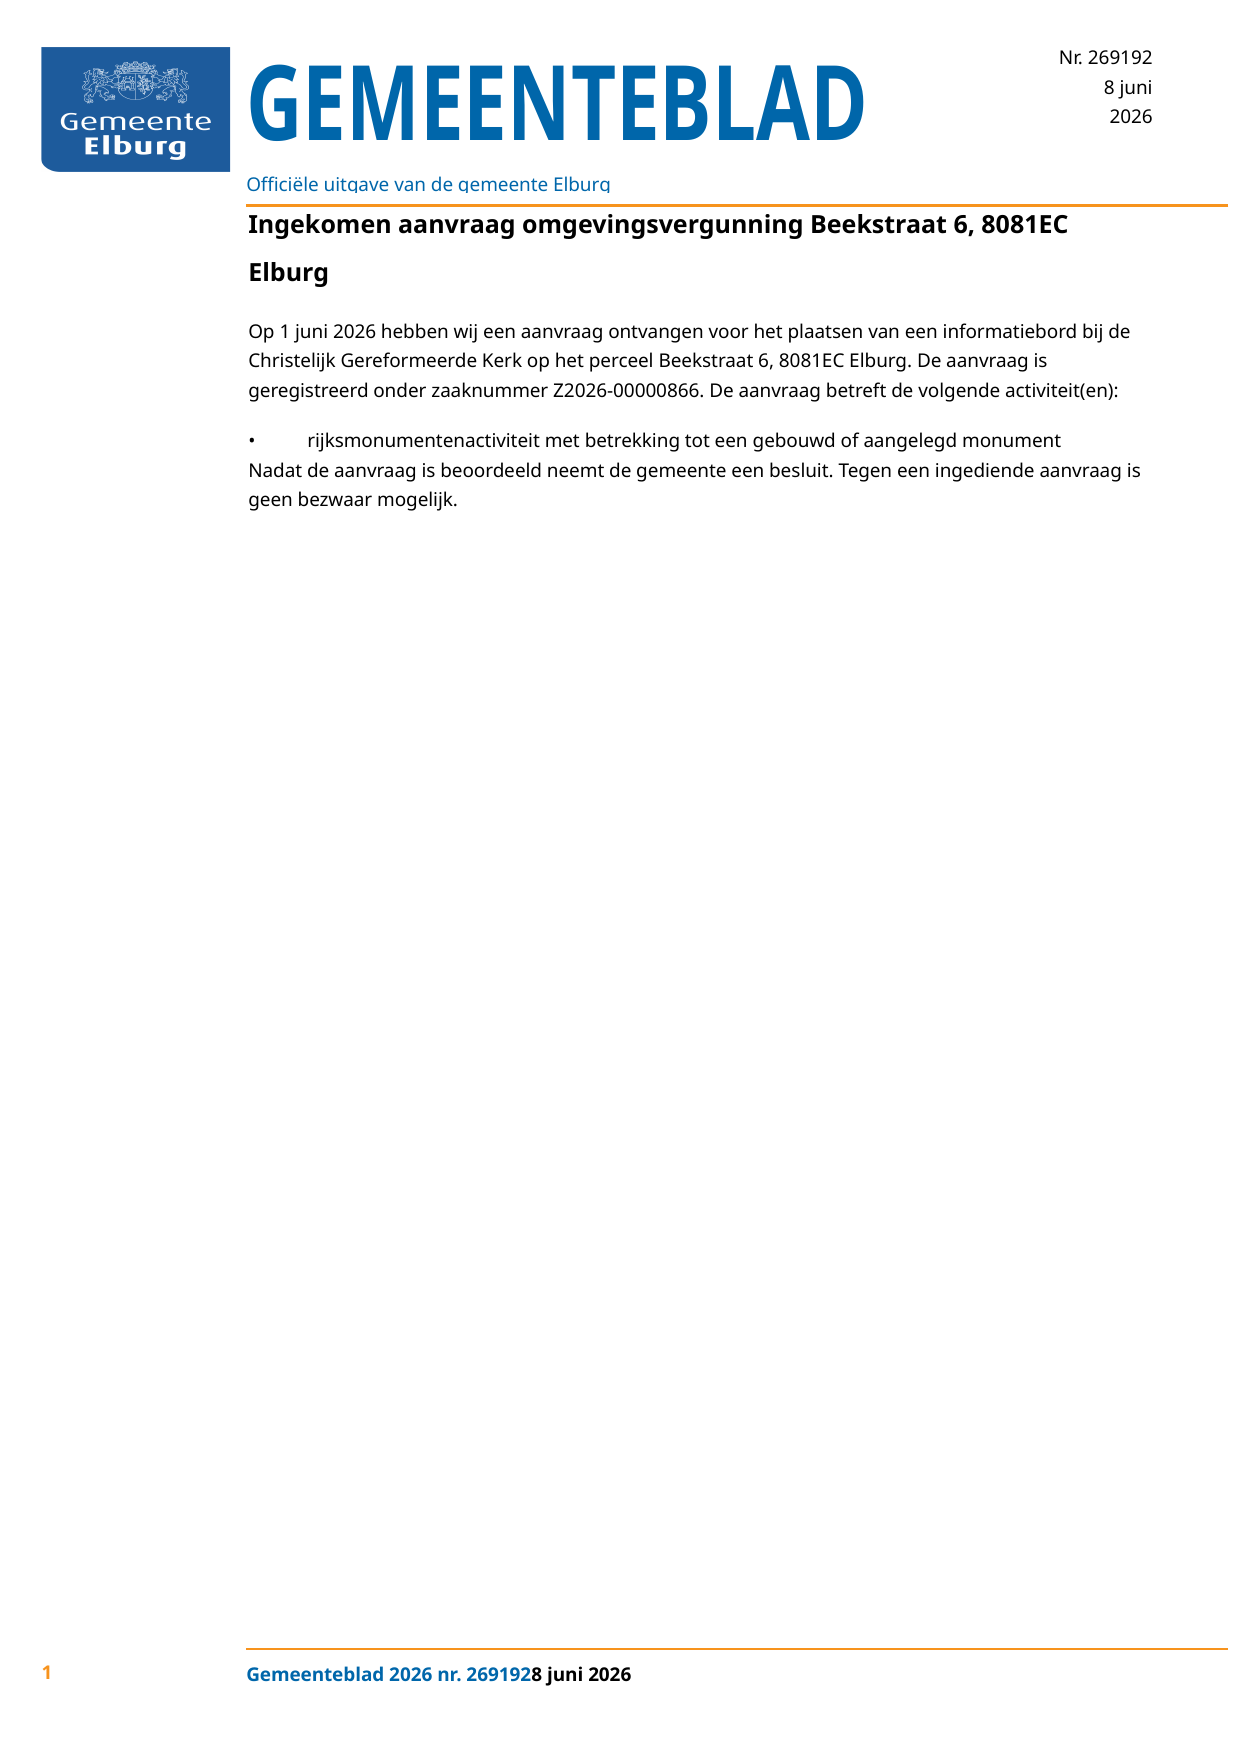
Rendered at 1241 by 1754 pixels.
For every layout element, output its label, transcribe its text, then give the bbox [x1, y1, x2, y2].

list rijksmonumentenactiviteit met betrekking tot een gebouwd of aangelegd monument [248, 427, 1152, 453]
picture [41, 47, 231, 172]
text Op 1 juni 2026 hebben wij een aanvraag ontvangen voor het plaatsen van een informatiebord bij de Christelijk Gereformeerde Kerk op het perceel Beekstraat 6, 8081EC Elburg. De aanvraag is geregistreerd onder zaaknummer Z2026-00000866. De aanvraag betreft de volgende activiteit(en): [248, 318, 1152, 403]
text Nadat de aanvraag is beoordeeld neemt de gemeente een besluit. Tegen een ingediende aanvraag is geen bezwaar mogelijk. [248, 457, 1152, 512]
text Ingekomen aanvraag omgevingsvergunning Beekstraat 6, 8081EC Elburg [248, 207, 1152, 288]
